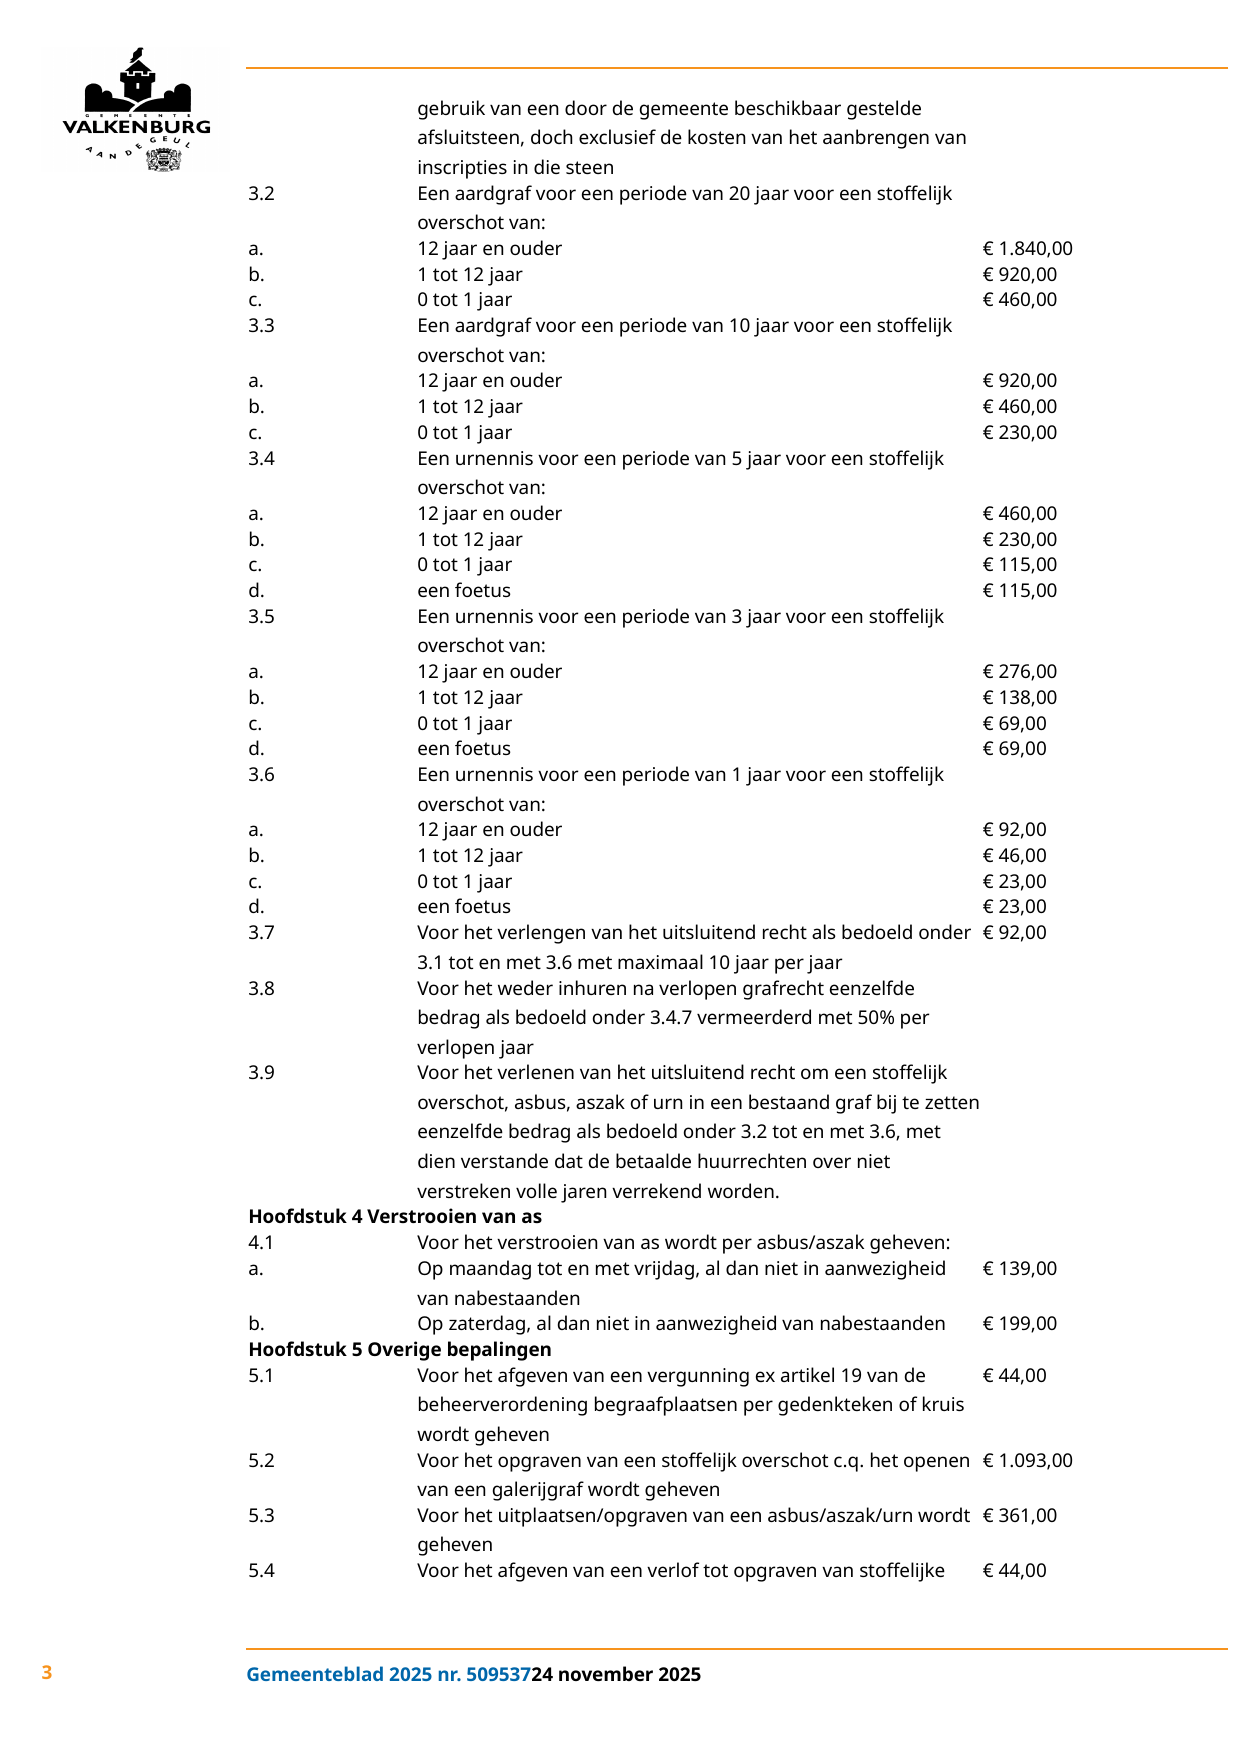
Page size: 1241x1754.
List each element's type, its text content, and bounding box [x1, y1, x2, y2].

table_cell 1 tot 12 jaar [417, 684, 983, 710]
table_cell Voor het weder inhuren na verlopen grafrecht eenzelfde bedrag als bedoeld onder 3.4.7 vermeerderd met 50% per verlopen jaar [417, 975, 983, 1059]
table_cell € 69,00 [983, 735, 1152, 761]
table_cell € 361,00 [983, 1502, 1152, 1557]
table_cell [248, 95, 417, 180]
table_cell € 276,00 [983, 658, 1152, 684]
table_cell 12 jaar en ouder [417, 235, 983, 261]
table_cell c. [248, 419, 417, 445]
table_cell c. [248, 710, 417, 735]
table_cell a. [248, 368, 417, 393]
picture [41, 47, 231, 172]
table_cell Voor het verstrooien van as wordt per asbus/aszak geheven: [417, 1229, 983, 1255]
table_cell € 1.093,00 [983, 1447, 1152, 1502]
table_cell € 138,00 [983, 684, 1152, 710]
table_cell a. [248, 235, 417, 261]
table_cell € 230,00 [983, 419, 1152, 445]
table_cell b. [248, 684, 417, 710]
table_cell d. [248, 735, 417, 761]
table_cell 12 jaar en ouder [417, 658, 983, 684]
table_cell Op maandag tot en met vrijdag, al dan niet in aanwezigheid van nabestaanden [417, 1255, 983, 1310]
table_cell [983, 95, 1152, 180]
table_cell een foetus [417, 735, 983, 761]
table_cell 0 tot 1 jaar [417, 419, 983, 445]
table_cell € 920,00 [983, 368, 1152, 393]
table_cell Een aardgraf voor een periode van 10 jaar voor een stoffelijk overschot van: [417, 312, 983, 367]
table_cell [983, 1060, 1152, 1204]
table_cell b. [248, 842, 417, 868]
table_cell 1 tot 12 jaar [417, 393, 983, 419]
table_cell Een aardgraf voor een periode van 20 jaar voor een stoffelijk overschot van: [417, 180, 983, 235]
table_cell € 44,00 [983, 1362, 1152, 1447]
table_cell b. [248, 393, 417, 419]
table_cell a. [248, 658, 417, 684]
table_cell 5.1 [248, 1362, 417, 1447]
table_cell 1 tot 12 jaar [417, 526, 983, 551]
table_cell 12 jaar en ouder [417, 368, 983, 393]
table_cell € 199,00 [983, 1310, 1152, 1336]
table_cell € 115,00 [983, 551, 1152, 577]
table_cell 12 jaar en ouder [417, 500, 983, 526]
table_cell 3.6 [248, 761, 417, 816]
table_cell [983, 761, 1152, 816]
table_cell [983, 180, 1152, 235]
table_cell een foetus [417, 577, 983, 603]
table_cell 3.7 [248, 919, 417, 975]
table_cell € 460,00 [983, 393, 1152, 419]
table_cell € 115,00 [983, 577, 1152, 603]
table_cell Voor het afgeven van een verlof tot opgraven van stoffelijke [417, 1558, 983, 1583]
table_cell € 460,00 [983, 286, 1152, 312]
table_cell Hoofdstuk 4 Verstrooien van as [248, 1204, 1152, 1229]
table_cell 5.4 [248, 1558, 417, 1583]
table_cell 3.3 [248, 312, 417, 367]
table_cell 0 tot 1 jaar [417, 710, 983, 735]
table_cell € 230,00 [983, 526, 1152, 551]
table_cell [983, 312, 1152, 367]
table_cell 3.9 [248, 1060, 417, 1204]
table_cell € 23,00 [983, 868, 1152, 894]
table_cell 3.2 [248, 180, 417, 235]
table_cell Voor het opgraven van een stoffelijk overschot c.q. het openen van een galerijgraf wordt geheven [417, 1447, 983, 1502]
table_cell Voor het verlenen van het uitsluitend recht om een stoffelijk overschot, asbus, aszak of urn in een bestaand graf bij te zetten eenzelfde bedrag als bedoeld onder 3.2 tot en met 3.6, met dien verstande dat de betaalde huurrechten over niet verstreken volle jaren verrekend worden. [417, 1060, 983, 1204]
table_cell € 920,00 [983, 261, 1152, 286]
table_cell 0 tot 1 jaar [417, 551, 983, 577]
table_cell 3.4 [248, 445, 417, 500]
table_cell 5.3 [248, 1502, 417, 1557]
table_cell a. [248, 1255, 417, 1310]
table_cell € 1.840,00 [983, 235, 1152, 261]
table_cell c. [248, 286, 417, 312]
table_cell € 92,00 [983, 816, 1152, 842]
table_cell Voor het uitplaatsen/opgraven van een asbus/aszak/urn wordt geheven [417, 1502, 983, 1557]
table_cell 1 tot 12 jaar [417, 842, 983, 868]
table_cell Op zaterdag, al dan niet in aanwezigheid van nabestaanden [417, 1310, 983, 1336]
table_cell Een urnennis voor een periode van 5 jaar voor een stoffelijk overschot van: [417, 445, 983, 500]
table_cell d. [248, 577, 417, 603]
table_cell € 69,00 [983, 710, 1152, 735]
table_cell 0 tot 1 jaar [417, 286, 983, 312]
table_cell [983, 1229, 1152, 1255]
table_cell a. [248, 500, 417, 526]
table_cell b. [248, 1310, 417, 1336]
table_cell gebruik van een door de gemeente beschikbaar gestelde afsluitsteen, doch exclusief de kosten van het aanbrengen van inscripties in die steen [417, 95, 983, 180]
table_cell € 460,00 [983, 500, 1152, 526]
table_cell b. [248, 261, 417, 286]
table_cell c. [248, 551, 417, 577]
table_cell 0 tot 1 jaar [417, 868, 983, 894]
table_cell 1 tot 12 jaar [417, 261, 983, 286]
table_cell 12 jaar en ouder [417, 816, 983, 842]
table_cell € 139,00 [983, 1255, 1152, 1310]
table_cell [983, 445, 1152, 500]
table_cell € 44,00 [983, 1558, 1152, 1583]
table_cell [983, 975, 1152, 1059]
table_cell Voor het afgeven van een vergunning ex artikel 19 van de beheerverordening begraafplaatsen per gedenkteken of kruis wordt geheven [417, 1362, 983, 1447]
table_cell b. [248, 526, 417, 551]
table_cell [983, 603, 1152, 658]
table_cell Hoofdstuk 5 Overige bepalingen [248, 1336, 1152, 1362]
table_cell Een urnennis voor een periode van 1 jaar voor een stoffelijk overschot van: [417, 761, 983, 816]
table_cell 3.8 [248, 975, 417, 1059]
table_cell € 46,00 [983, 842, 1152, 868]
table_cell een foetus [417, 894, 983, 919]
table_cell Voor het verlengen van het uitsluitend recht als bedoeld onder 3.1 tot en met 3.6 met maximaal 10 jaar per jaar [417, 919, 983, 975]
table_cell 5.2 [248, 1447, 417, 1502]
table_cell a. [248, 816, 417, 842]
table_cell € 23,00 [983, 894, 1152, 919]
table_cell 4.1 [248, 1229, 417, 1255]
table_cell € 92,00 [983, 919, 1152, 975]
table_cell Een urnennis voor een periode van 3 jaar voor een stoffelijk overschot van: [417, 603, 983, 658]
table_cell d. [248, 894, 417, 919]
table_cell c. [248, 868, 417, 894]
table_cell 3.5 [248, 603, 417, 658]
